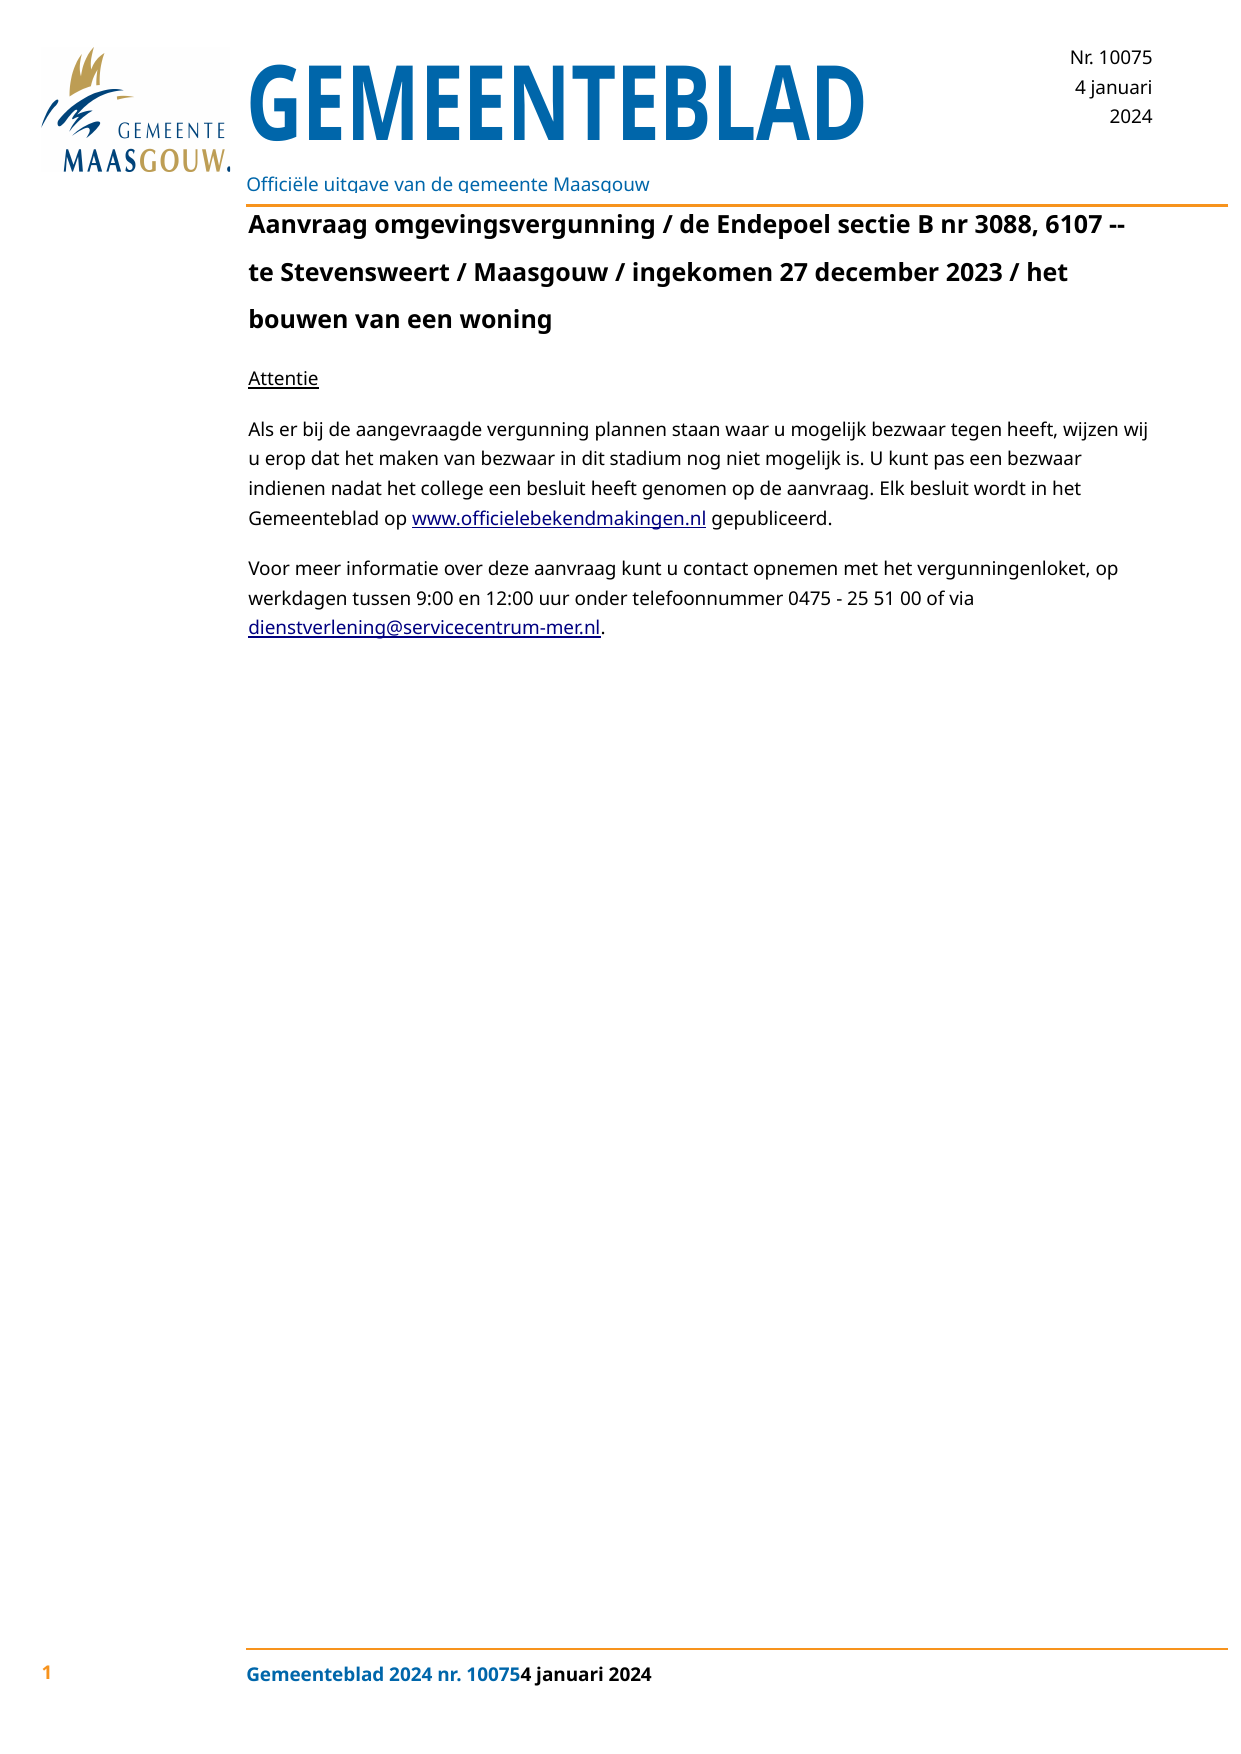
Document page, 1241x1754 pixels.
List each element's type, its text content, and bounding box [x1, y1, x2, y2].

text Attentie [248, 366, 1152, 391]
text Als er bij de aangevraagde vergunning plannen staan waar u mogelijk bezwaar tegen heeft, wijzen wij u erop dat het maken van bezwaar in dit stadium nog niet mogelijk is. U kunt pas een bezwaar indienen nadat het college een besluit heeft genomen op de aanvraag. Elk besluit wordt in het Gemeenteblad op www.officielebekendmakingen.nl gepubliceerd. [248, 416, 1152, 530]
text Aanvraag omgevingsvergunning / de Endepoel sectie B nr 3088, 6107 -- te Stevensweert / Maasgouw / ingekomen 27 december 2023 / het bouwen van een woning [248, 207, 1152, 336]
picture [41, 47, 231, 172]
text Voor meer informatie over deze aanvraag kunt u contact opnemen met het vergunningenloket, op werkdagen tussen 9:00 en 12:00 uur onder telefoonnummer 0475 - 25 51 00 of via dienstverlening@servicecentrum-mer.nl. [248, 555, 1152, 640]
